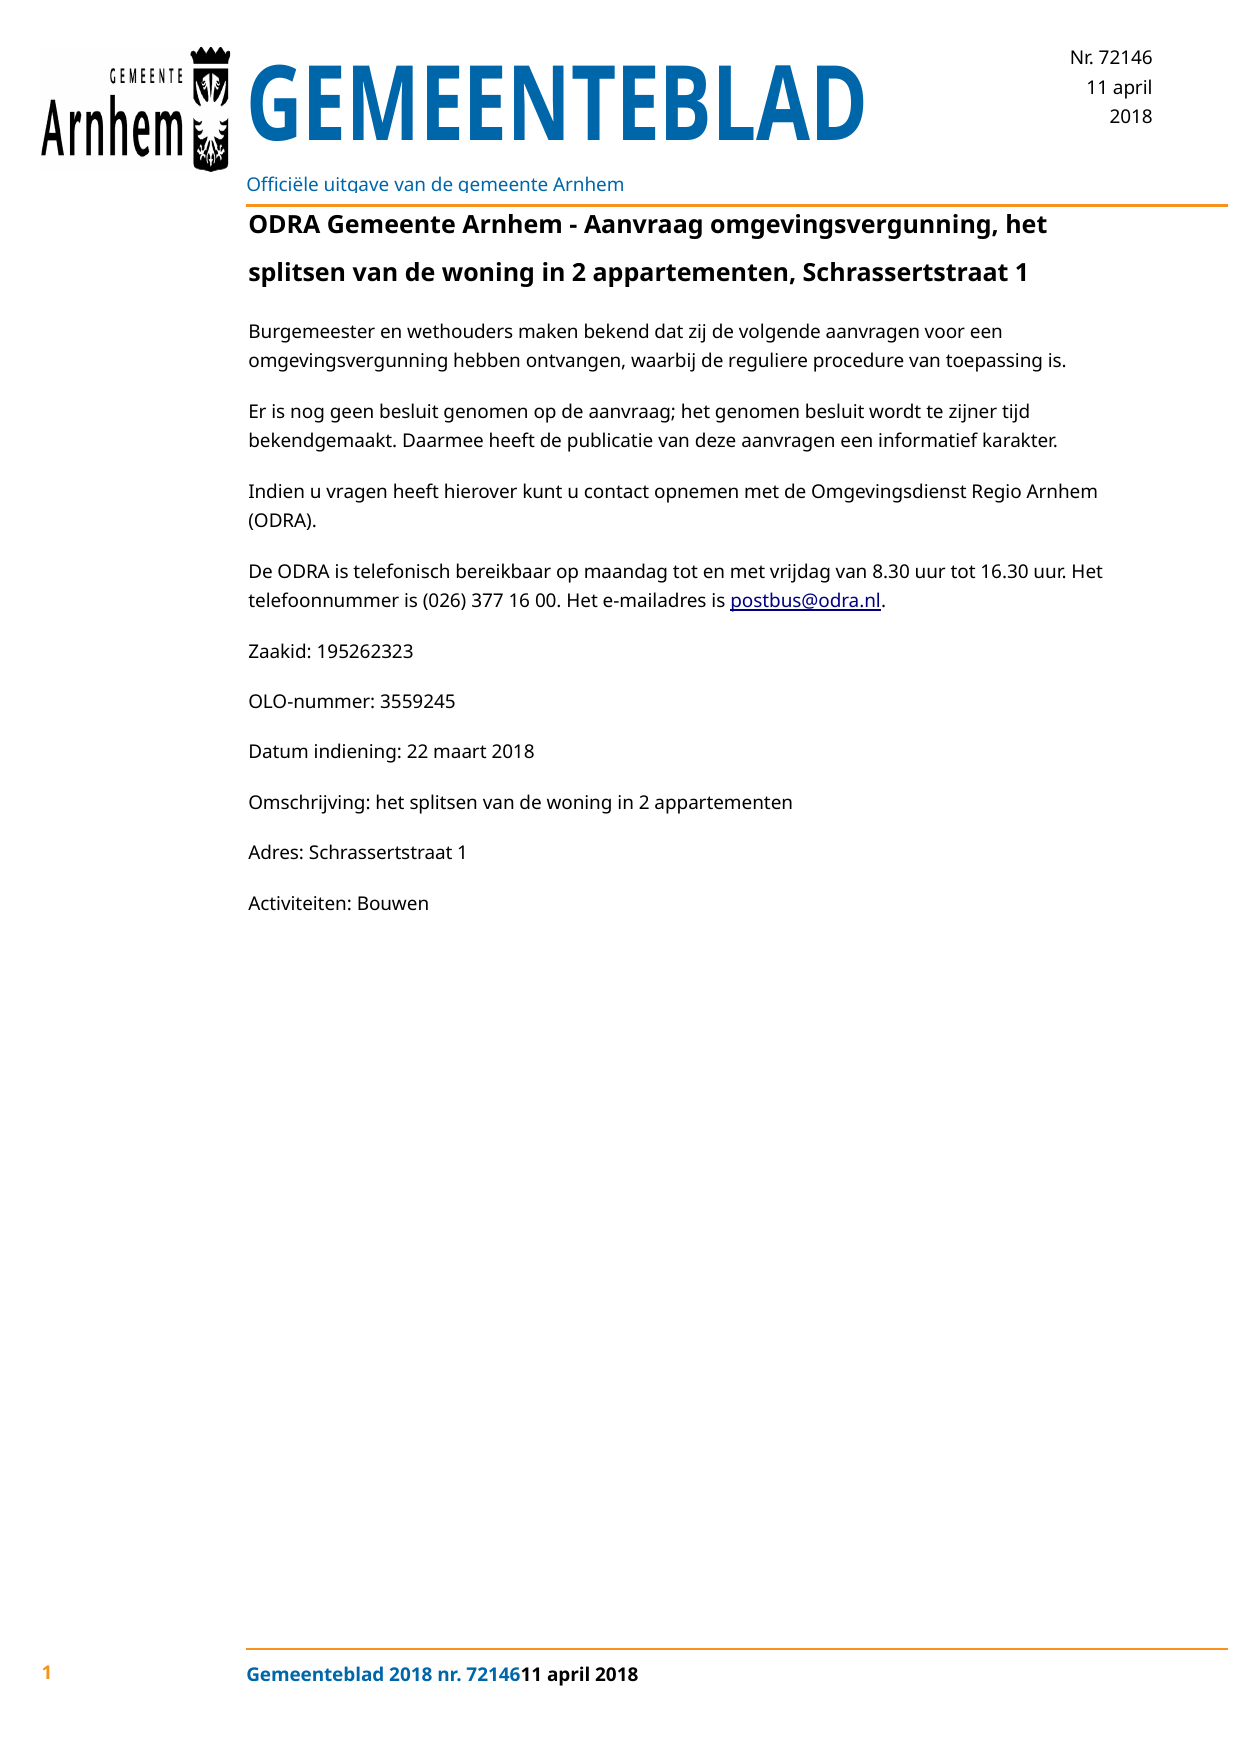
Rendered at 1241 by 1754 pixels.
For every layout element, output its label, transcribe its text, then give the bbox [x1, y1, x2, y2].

text Burgemeester en wethouders maken bekend dat zij de volgende aanvragen voor een omgevingsvergunning hebben ontvangen, waarbij de reguliere procedure van toepassing is. [248, 318, 1152, 373]
text De ODRA is telefonisch bereikbaar op maandag tot en met vrijdag van 8.30 uur tot 16.30 uur. Het telefoonnummer is (026) 377 16 00. Het e-mailadres is postbus@odra.nl. [248, 558, 1152, 613]
picture [41, 47, 231, 172]
text Zaakid: 195262323 [248, 638, 1152, 664]
text Er is nog geen besluit genomen op de aanvraag; het genomen besluit wordt te zijner tijd bekendgemaakt. Daarmee heeft de publicatie van deze aanvragen een informatief karakter. [248, 398, 1152, 453]
text Omschrijving: het splitsen van de woning in 2 appartementen [248, 789, 1152, 815]
text Indien u vragen heeft hierover kunt u contact opnemen met de Omgevingsdienst Regio Arnhem (ODRA). [248, 478, 1152, 533]
text Datum indiening: 22 maart 2018 [248, 739, 1152, 764]
text OLO-nummer: 3559245 [248, 688, 1152, 714]
text Activiteiten: Bouwen [248, 890, 1152, 916]
text Adres: Schrassertstraat 1 [248, 839, 1152, 865]
text ODRA Gemeente Arnhem - Aanvraag omgevingsvergunning, het splitsen van de woning in 2 appartementen, Schrassertstraat 1 [248, 207, 1152, 288]
